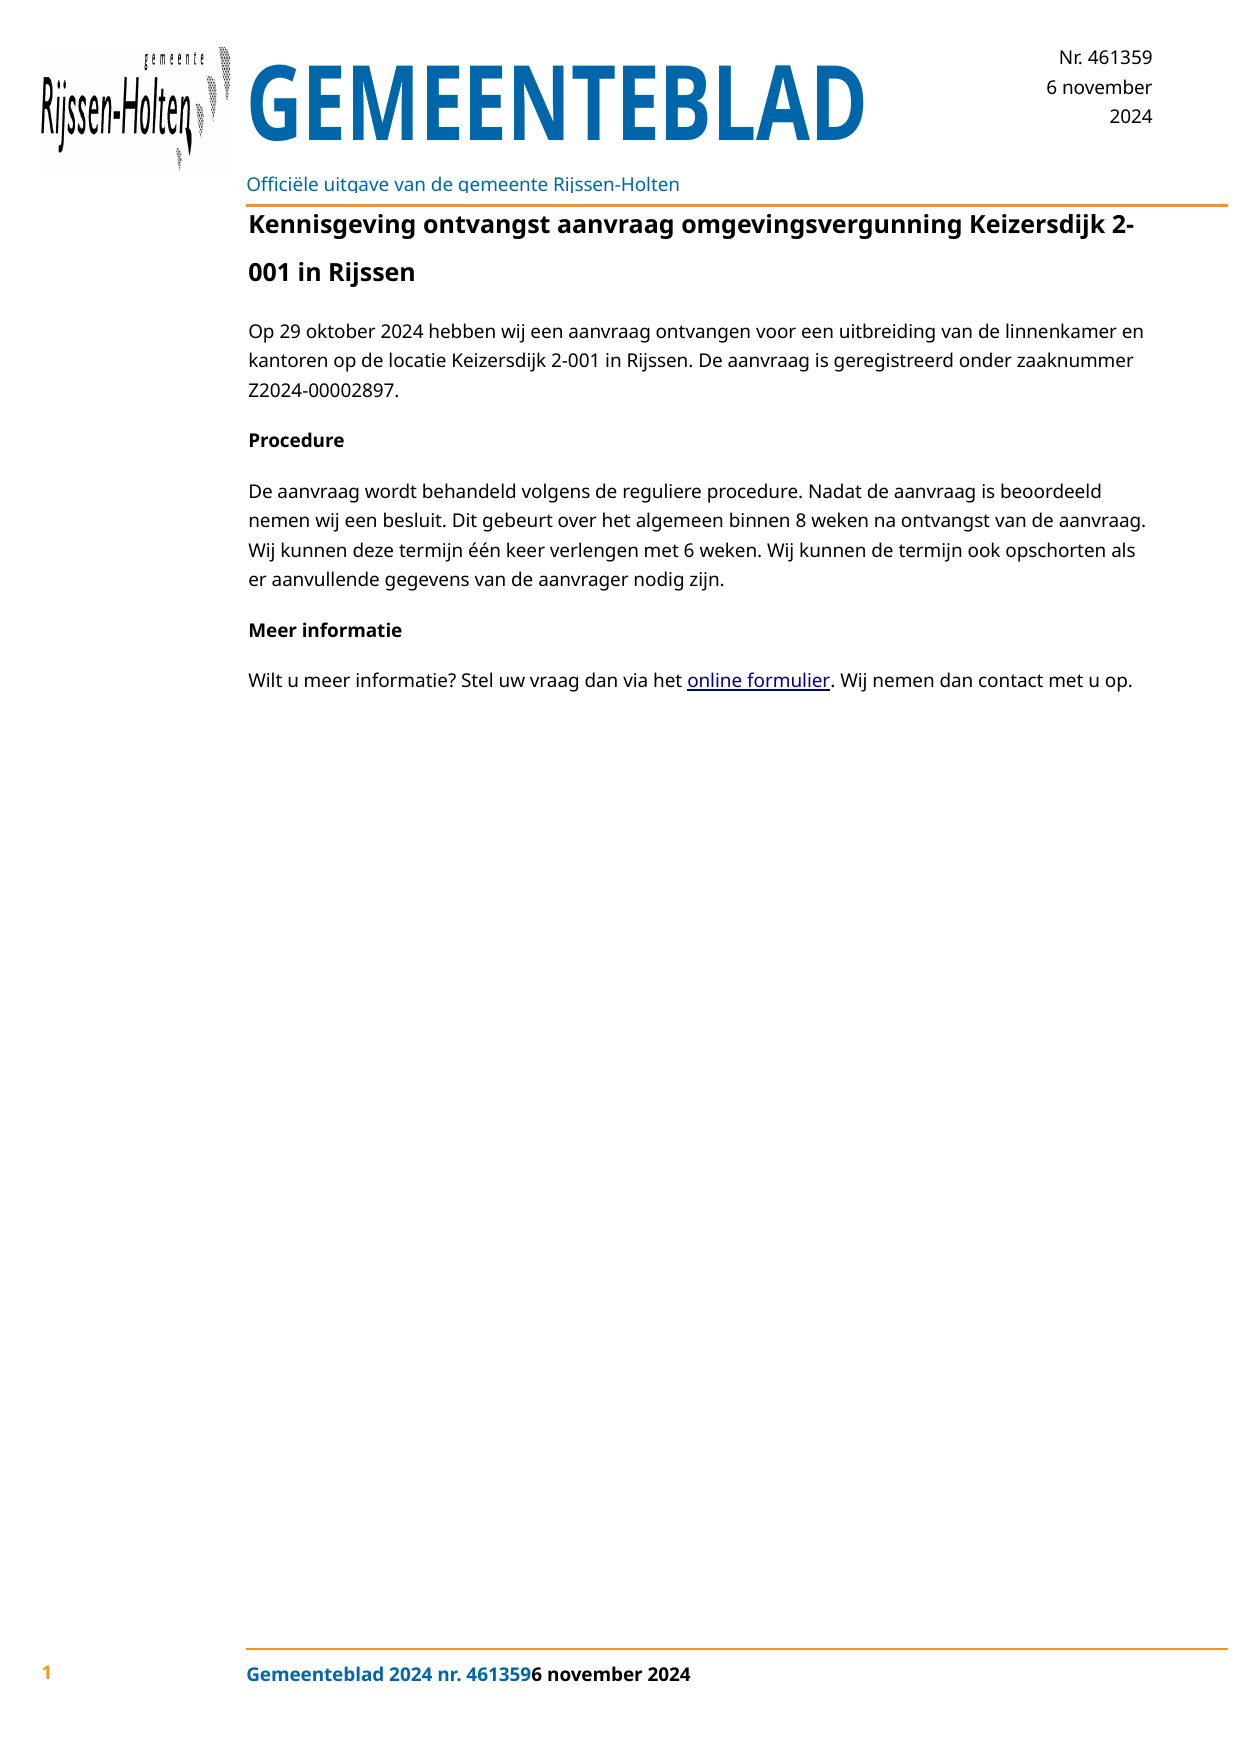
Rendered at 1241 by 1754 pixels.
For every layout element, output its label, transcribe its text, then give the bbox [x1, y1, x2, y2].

text Kennisgeving ontvangst aanvraag omgevingsvergunning Keizersdijk 2-001 in Rijssen [248, 207, 1152, 288]
text Meer informatie [248, 617, 1152, 643]
text Wilt u meer informatie? Stel uw vraag dan via het online formulier. Wij nemen dan contact met u op. [248, 667, 1152, 693]
text De aanvraag wordt behandeld volgens de reguliere procedure. Nadat de aanvraag is beoordeeld nemen wij een besluit. Dit gebeurt over het algemeen binnen 8 weken na ontvangst van de aanvraag. Wij kunnen deze termijn één keer verlengen met 6 weken. Wij kunnen de termijn ook opschorten als er aanvullende gegevens van de aanvrager nodig zijn. [248, 478, 1152, 592]
picture [41, 47, 231, 172]
text Op 29 oktober 2024 hebben wij een aanvraag ontvangen voor een uitbreiding van de linnenkamer en kantoren op de locatie Keizersdijk 2-001 in Rijssen. De aanvraag is geregistreerd onder zaaknummer Z2024-00002897. [248, 318, 1152, 403]
text Procedure [248, 427, 1152, 453]
